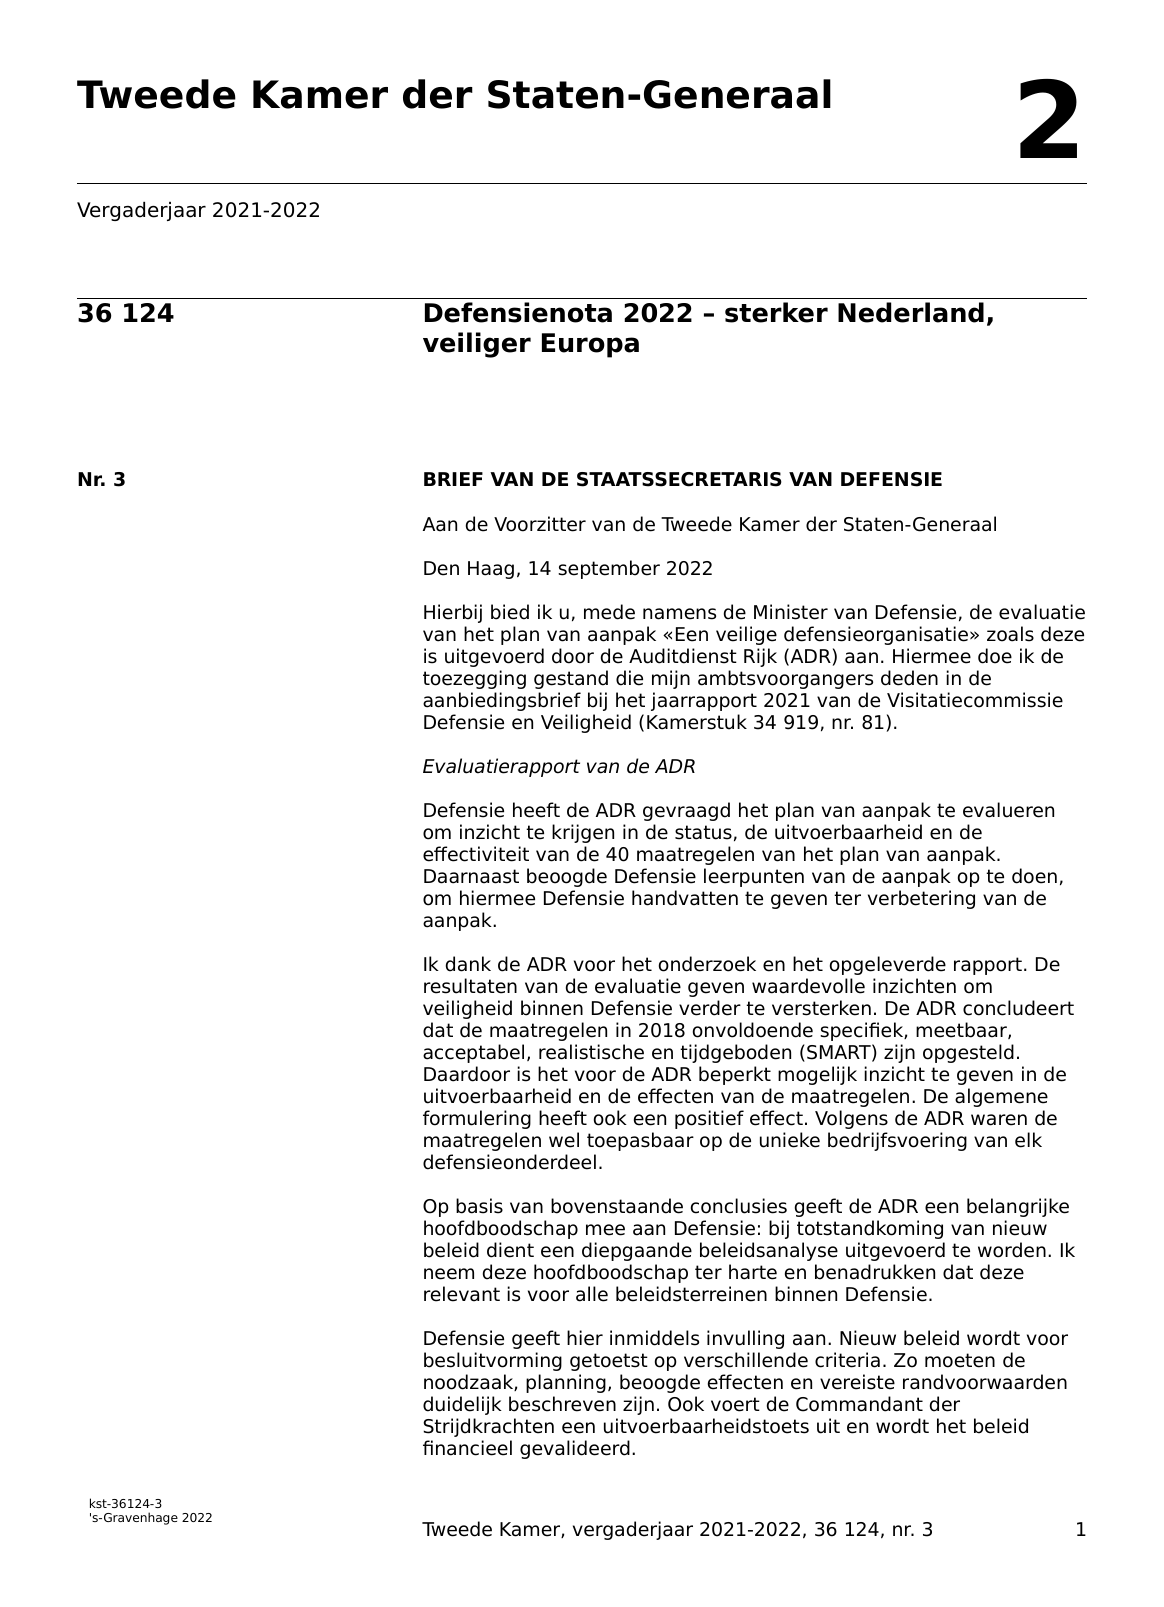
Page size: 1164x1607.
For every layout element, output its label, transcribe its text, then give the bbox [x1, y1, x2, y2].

text Op basis van bovenstaande conclusies geeft de ADR een belangrijke hoofdboodschap mee aan Defensie: bij totstandkoming van nieuw beleid dient een diepgaande beleidsanalyse uitgevoerd te worden. Ik neem deze hoofdboodschap ter harte en benadrukken dat deze relevant is voor alle beleidsterreinen binnen Defensie. [422, 1196, 1087, 1306]
text Defensie heeft de ADR gevraagd het plan van aanpak te evalueren om inzicht te krijgen in de status, de uitvoerbaarheid en de effectiviteit van de 40 maatregelen van het plan van aanpak. Daarnaast beoogde Defensie leerpunten van de aanpak op te doen, om hiermee Defensie handvatten te geven ter verbetering van de aanpak. [422, 800, 1087, 932]
subtitle Evaluatierapport van de ADR [422, 756, 1087, 778]
subtitle Nr. 3 BRIEF VAN DE STAATSSECRETARIS VAN DEFENSIE [77, 469, 1087, 491]
text kst-36124-3 [88, 1497, 323, 1511]
text Den Haag, 14 september 2022 [422, 558, 1087, 580]
text Defensie geeft hier inmiddels invulling aan. Nieuw beleid wordt voor besluitvorming getoetst op verschillende criteria. Zo moeten de noodzaak, planning, beoogde effecten en vereiste randvoorwaarden duidelijk beschreven zijn. Ook voert de Commandant der Strijdkrachten een uitvoerbaarheidstoets uit en wordt het beleid financieel gevalideerd. [422, 1328, 1087, 1460]
text Aan de Voorzitter van de Tweede Kamer der Staten-Generaal [422, 513, 1087, 536]
text Hierbij bied ik u, mede namens de Minister van Defensie, de evaluatie van het plan van aanpak «Een veilige defensieorganisatie» zoals deze is uitgevoerd door de Auditdienst Rijk (ADR) aan. Hiermee doe ik de toezegging gestand die mijn ambtsvoorgangers deden in de aanbiedingsbrief bij het jaarrapport 2021 van de Visitatiecommissie Defensie en Veiligheid (Kamerstuk 34 919, nr. 81). [422, 602, 1087, 734]
table_header 2 [886, 59, 1087, 183]
subtitle 36 124 Defensienota 2022 – sterker Nederland, veiliger Europa [77, 299, 1087, 358]
table_header Tweede Kamer der Staten-Generaal [77, 59, 886, 183]
text Ik dank de ADR voor het onderzoek en het opgeleverde rapport. De resultaten van de evaluatie geven waardevolle inzichten om veiligheid binnen Defensie verder te versterken. De ADR concludeert dat de maatregelen in 2018 onvoldoende specifiek, meetbaar, acceptabel, realistische en tijdgeboden (SMART) zijn opgesteld. Daardoor is het voor de ADR beperkt mogelijk inzicht te geven in de uitvoerbaarheid en de effecten van de maatregelen. De algemene formulering heeft ook een positief effect. Volgens de ADR waren de maatregelen wel toepasbaar op de unieke bedrijfsvoering van elk defensieonderdeel. [422, 954, 1087, 1174]
text 's-Gravenhage 2022 [88, 1511, 323, 1525]
table_cell Vergaderjaar 2021-2022 [77, 184, 1087, 298]
